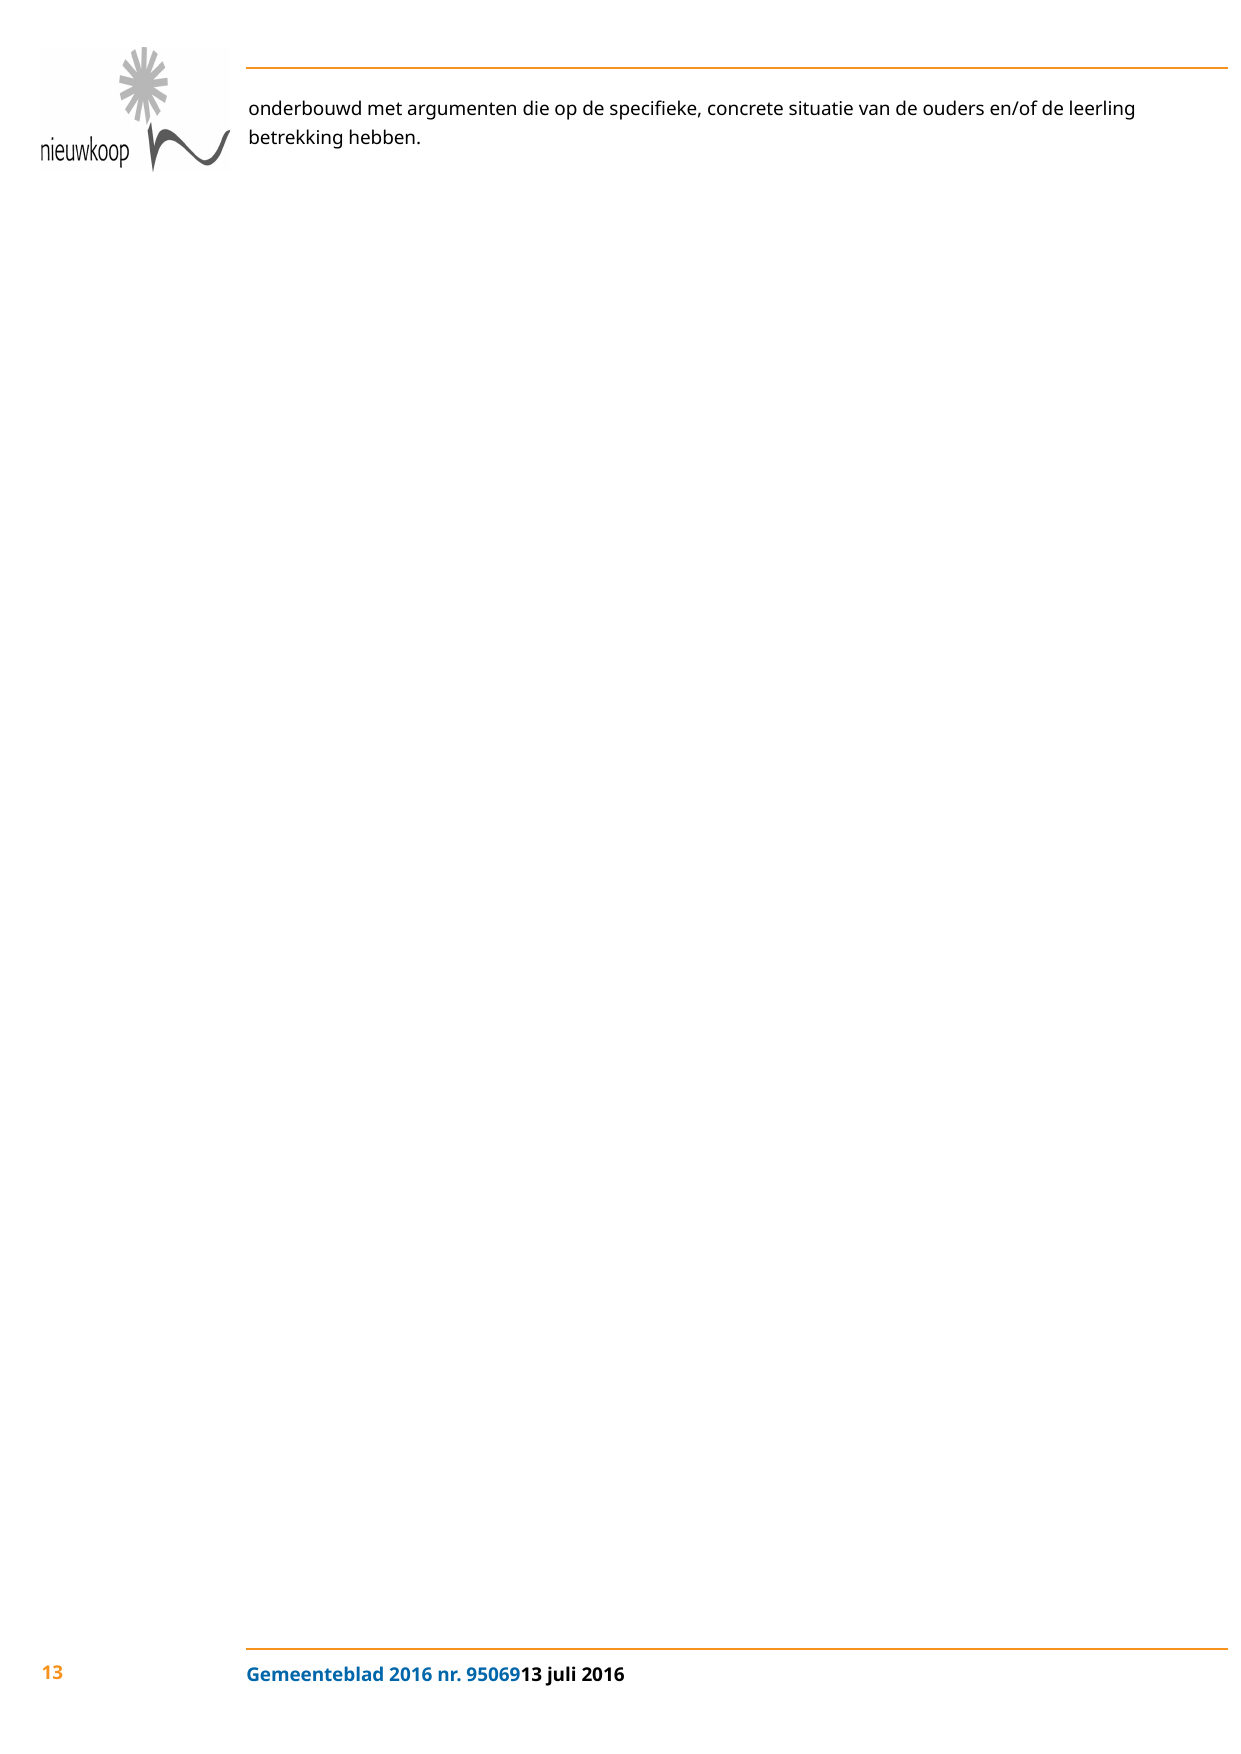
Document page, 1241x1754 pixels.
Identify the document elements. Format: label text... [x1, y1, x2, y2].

text onderbouwd met argumenten die op de specifieke, concrete situatie van de ouders en/of de leerling betrekking hebben. [248, 95, 1152, 150]
picture [41, 47, 231, 172]
